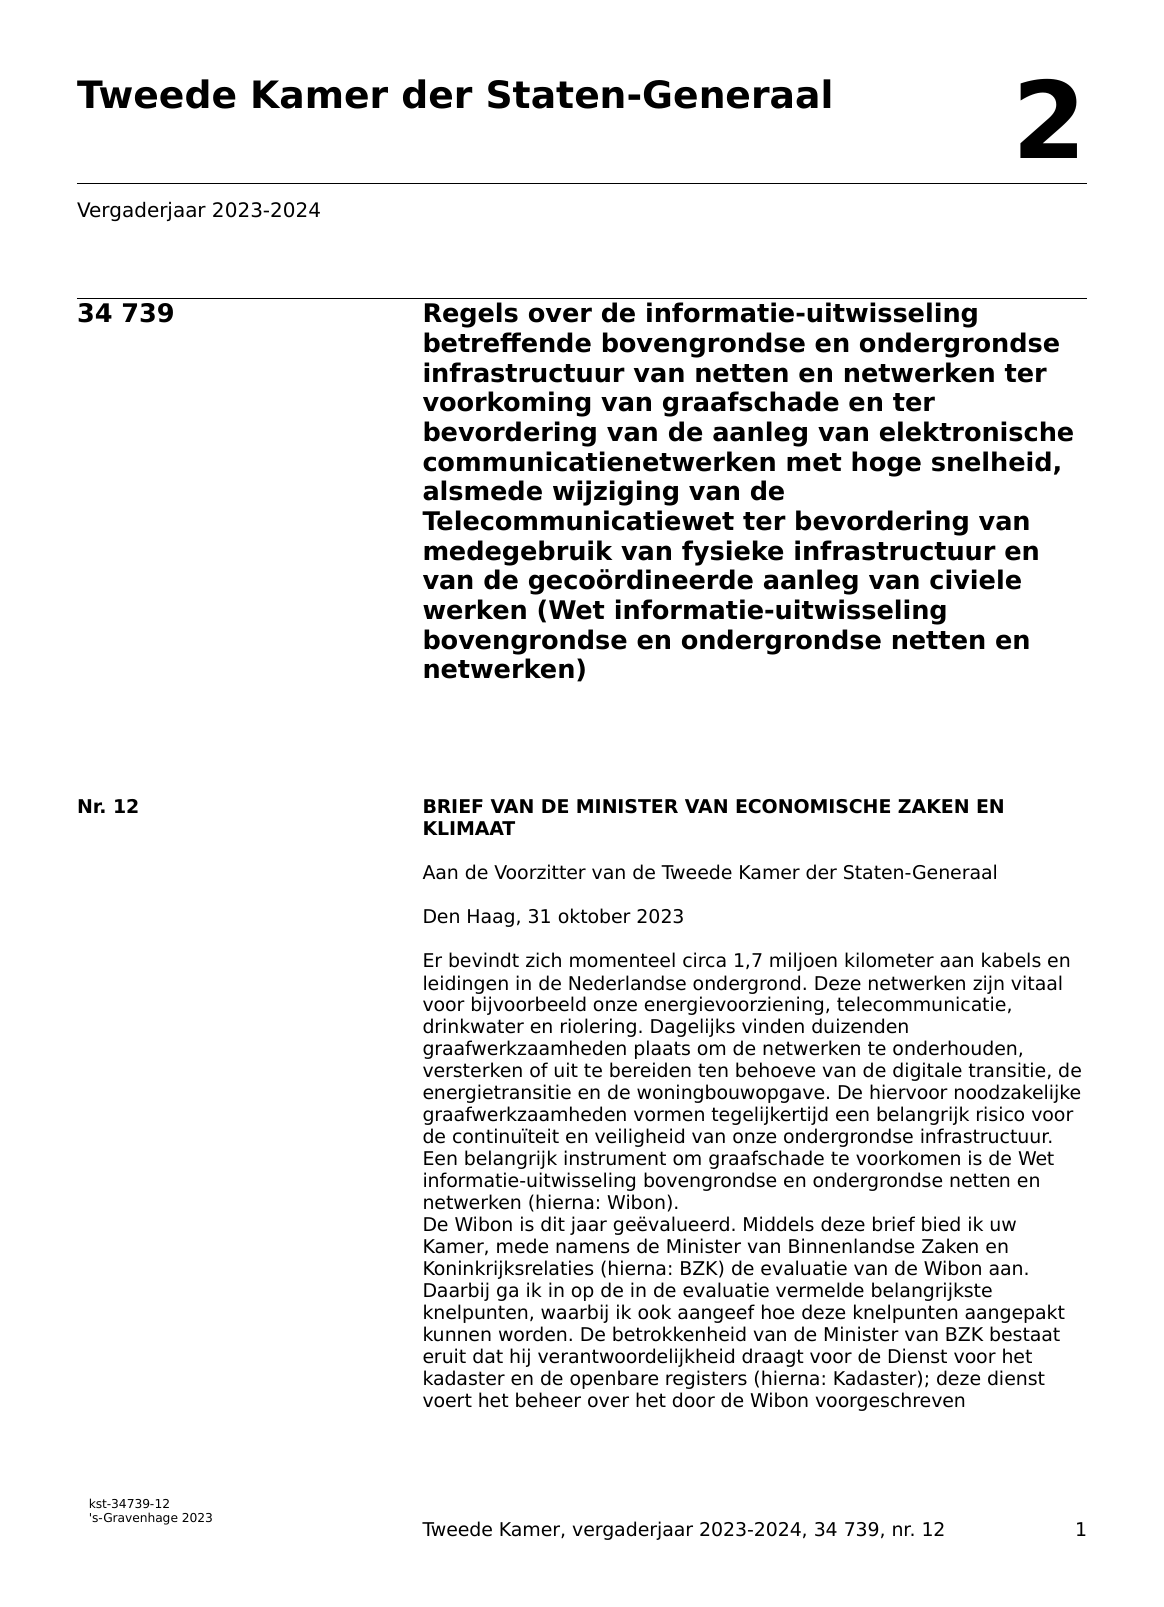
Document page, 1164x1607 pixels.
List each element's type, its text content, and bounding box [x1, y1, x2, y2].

text De Wibon is dit jaar geëvalueerd. Middels deze brief bied ik uw Kamer, mede namens de Minister van Binnenlandse Zaken en Koninkrijksrelaties (hierna: BZK) de evaluatie van de Wibon aan. Daarbij ga ik in op de in de evaluatie vermelde belangrijkste knelpunten, waarbij ik ook aangeef hoe deze knelpunten aangepakt kunnen worden. De betrokkenheid van de Minister van BZK bestaat eruit dat hij verantwoordelijkheid draagt voor de Dienst voor het kadaster en de openbare registers (hierna: Kadaster); deze dienst voert het beheer over het door de Wibon voorgeschreven [422, 1214, 1087, 1412]
text kst-34739-12 [88, 1497, 323, 1511]
text Er bevindt zich momenteel circa 1,7 miljoen kilometer aan kabels en leidingen in de Nederlandse ondergrond. Deze netwerken zijn vitaal voor bijvoorbeeld onze energievoorziening, telecommunicatie, drinkwater en riolering. Dagelijks vinden duizenden graafwerkzaamheden plaats om de netwerken te onderhouden, versterken of uit te bereiden ten behoeve van de digitale transitie, de energietransitie en de woningbouwopgave. De hiervoor noodzakelijke graafwerkzaamheden vormen tegelijkertijd een belangrijk risico voor de continuïteit en veiligheid van onze ondergrondse infrastructuur. Een belangrijk instrument om graafschade te voorkomen is de Wet informatie-uitwisseling bovengrondse en ondergrondse netten en netwerken (hierna: Wibon). [422, 950, 1087, 1214]
text Aan de Voorzitter van de Tweede Kamer der Staten-Generaal [422, 862, 1087, 884]
text 's-Gravenhage 2023 [88, 1511, 323, 1525]
subtitle Nr. 12 BRIEF VAN DE MINISTER VAN ECONOMISCHE ZAKEN EN KLIMAAT [77, 796, 1087, 840]
text Den Haag, 31 oktober 2023 [422, 906, 1087, 928]
table_cell Vergaderjaar 2023-2024 [77, 184, 1087, 298]
table_header 2 [886, 59, 1087, 183]
table_header Tweede Kamer der Staten-Generaal [77, 59, 886, 183]
subtitle 34 739 Regels over de informatie-uitwisseling betreffende bovengrondse en ondergrondse infrastructuur van netten en netwerken ter voorkoming van graafschade en ter bevordering van de aanleg van elektronische communicatienetwerken met hoge snelheid, alsmede wijziging van de Telecommunicatiewet ter bevordering van medegebruik van fysieke infrastructuur en van de gecoördineerde aanleg van civiele werken (Wet informatie-uitwisseling bovengrondse en ondergrondse netten en netwerken) [77, 299, 1087, 685]
